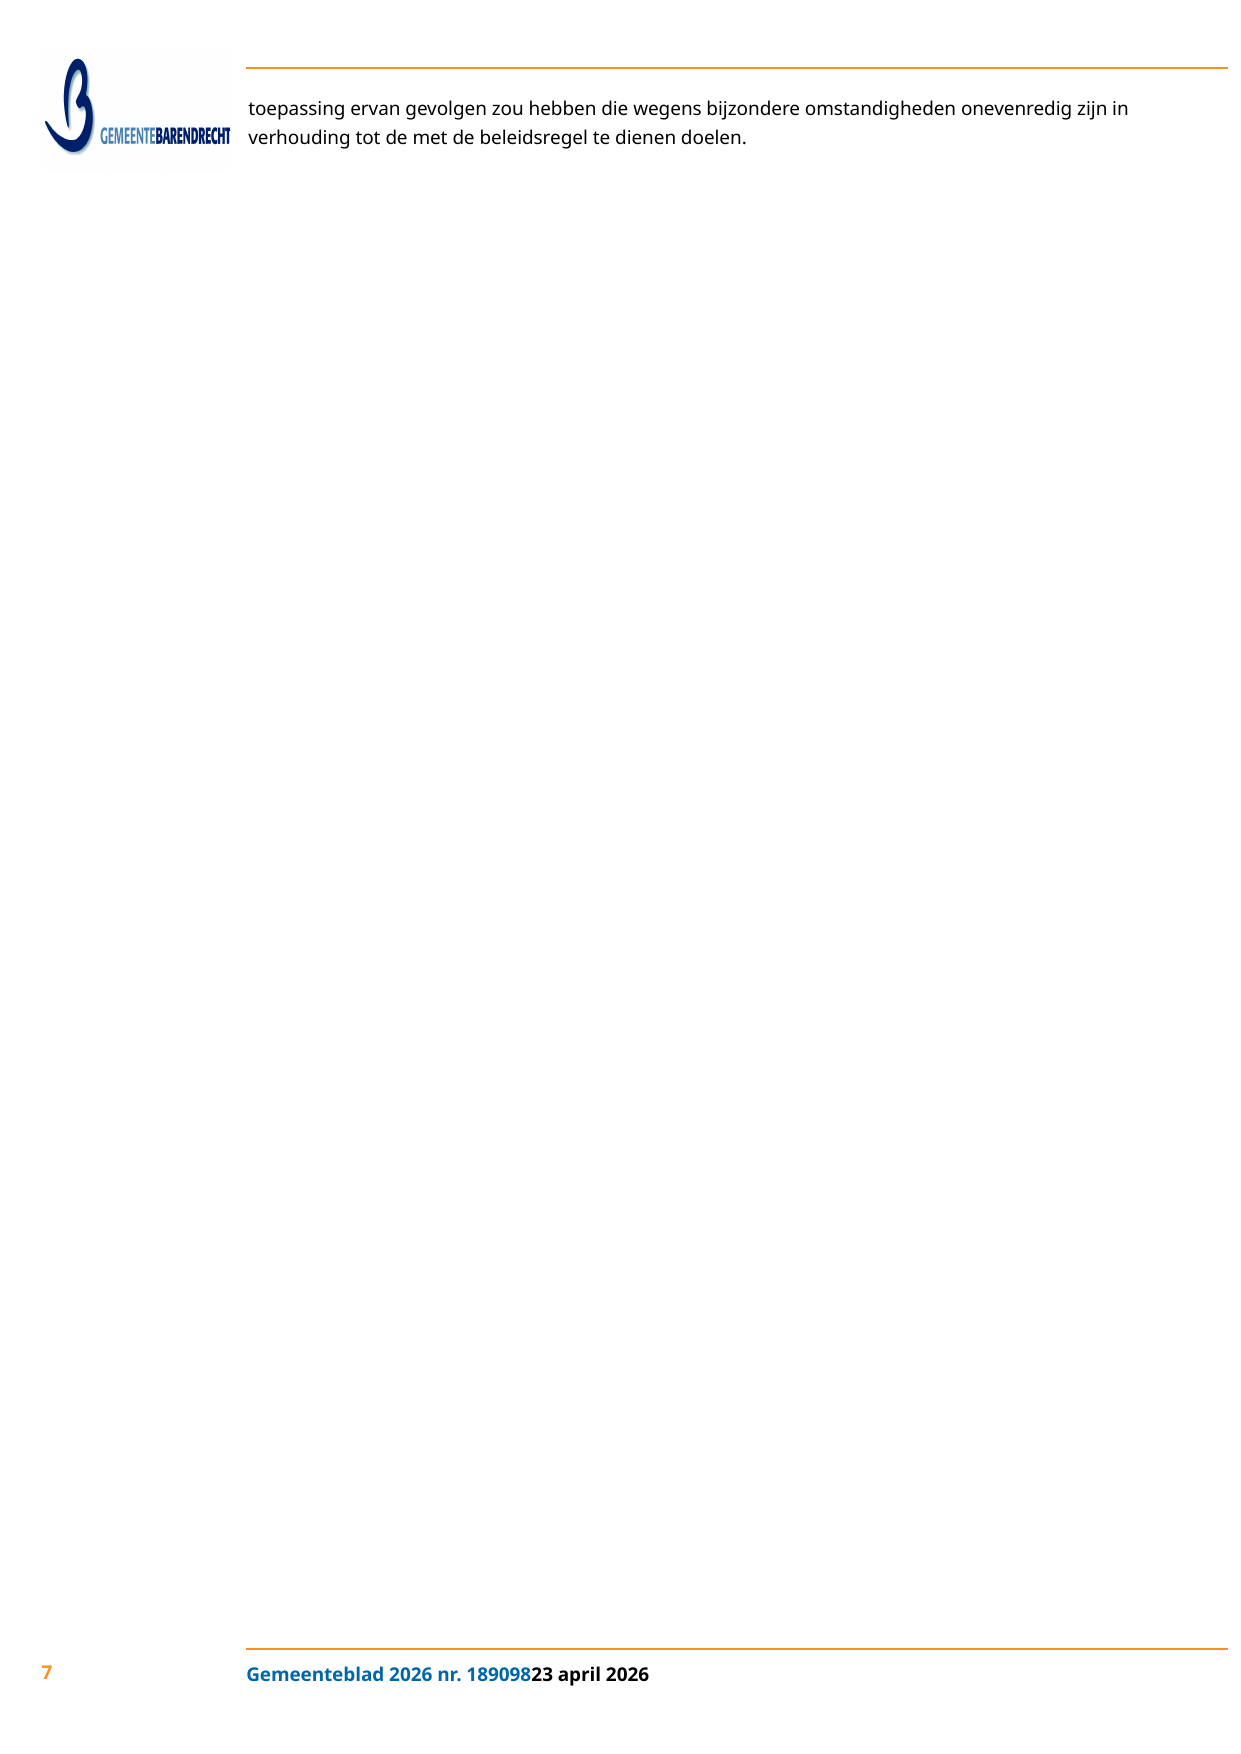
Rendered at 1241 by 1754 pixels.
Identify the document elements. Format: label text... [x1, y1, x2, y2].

picture [41, 47, 231, 172]
text toepassing ervan gevolgen zou hebben die wegens bijzondere omstandigheden onevenredig zijn in verhouding tot de met de beleidsregel te dienen doelen. [248, 95, 1152, 150]
